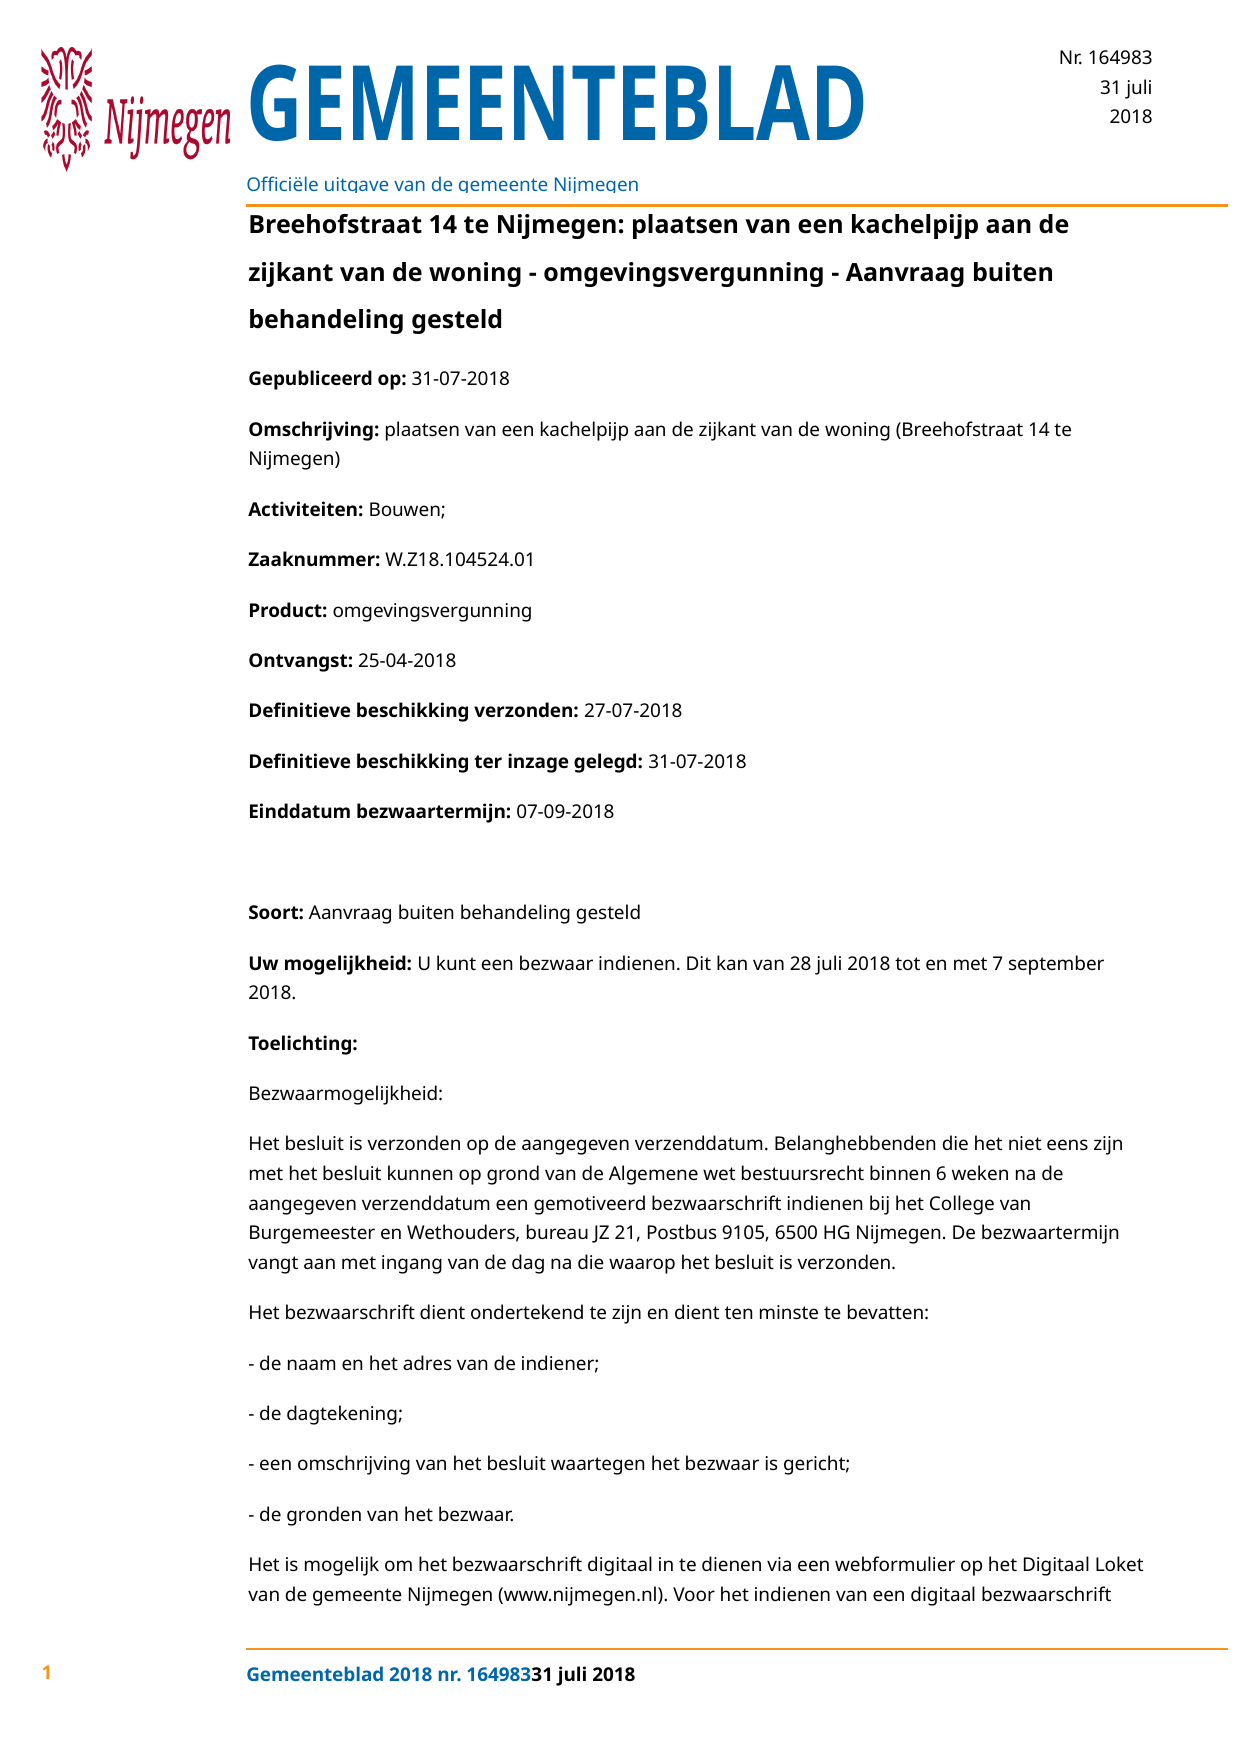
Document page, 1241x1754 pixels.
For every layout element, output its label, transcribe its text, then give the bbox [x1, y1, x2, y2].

text Definitieve beschikking verzonden: 27-07-2018 [248, 698, 1152, 723]
text Het besluit is verzonden op de aangegeven verzenddatum. Belanghebbenden die het niet eens zijn met het besluit kunnen op grond van de Algemene wet bestuursrecht binnen 6 weken na de aangegeven verzenddatum een gemotiveerd bezwaarschrift indienen bij het College van Burgemeester en Wethouders, bureau JZ 21, Postbus 9105, 6500 HG Nijmegen. De bezwaartermijn vangt aan met ingang van de dag na die waarop het besluit is verzonden. [248, 1131, 1152, 1274]
text Gepubliceerd op: 31-07-2018 [248, 366, 1152, 391]
picture [41, 47, 231, 172]
text Definitieve beschikking ter inzage gelegd: 31-07-2018 [248, 748, 1152, 774]
text - de naam en het adres van de indiener; [248, 1350, 1152, 1375]
text Soort: Aanvraag buiten behandeling gesteld [248, 899, 1152, 925]
text Het is mogelijk om het bezwaarschrift digitaal in te dienen via een webformulier op het Digitaal Loket van de gemeente Nijmegen (www.nijmegen.nl). Voor het indienen van een digitaal bezwaarschrift [248, 1551, 1152, 1607]
text Ontvangst: 25-04-2018 [248, 647, 1152, 673]
text Product: omgevingsvergunning [248, 597, 1152, 622]
text - de gronden van het bezwaar. [248, 1501, 1152, 1527]
text Toelichting: [248, 1030, 1152, 1055]
text Einddatum bezwaartermijn: 07-09-2018 [248, 798, 1152, 824]
text - de dagtekening; [248, 1400, 1152, 1426]
text Het bezwaarschrift dient ondertekend te zijn en dient ten minste te bevatten: [248, 1299, 1152, 1325]
text Breehofstraat 14 te Nijmegen: plaatsen van een kachelpijp aan de zijkant van de woning - omgevingsvergunning - Aanvraag buiten behandeling gesteld [248, 207, 1152, 336]
text Activiteiten: Bouwen; [248, 496, 1152, 522]
text Omschrijving: plaatsen van een kachelpijp aan de zijkant van de woning (Breehofstraat 14 te Nijmegen) [248, 416, 1152, 471]
text Bezwaarmogelijkheid: [248, 1080, 1152, 1106]
text - een omschrijving van het besluit waartegen het bezwaar is gericht; [248, 1451, 1152, 1476]
text Uw mogelijkheid: U kunt een bezwaar indienen. Dit kan van 28 juli 2018 tot en met 7 september 2018. [248, 950, 1152, 1005]
text Zaaknummer: W.Z18.104524.01 [248, 546, 1152, 572]
